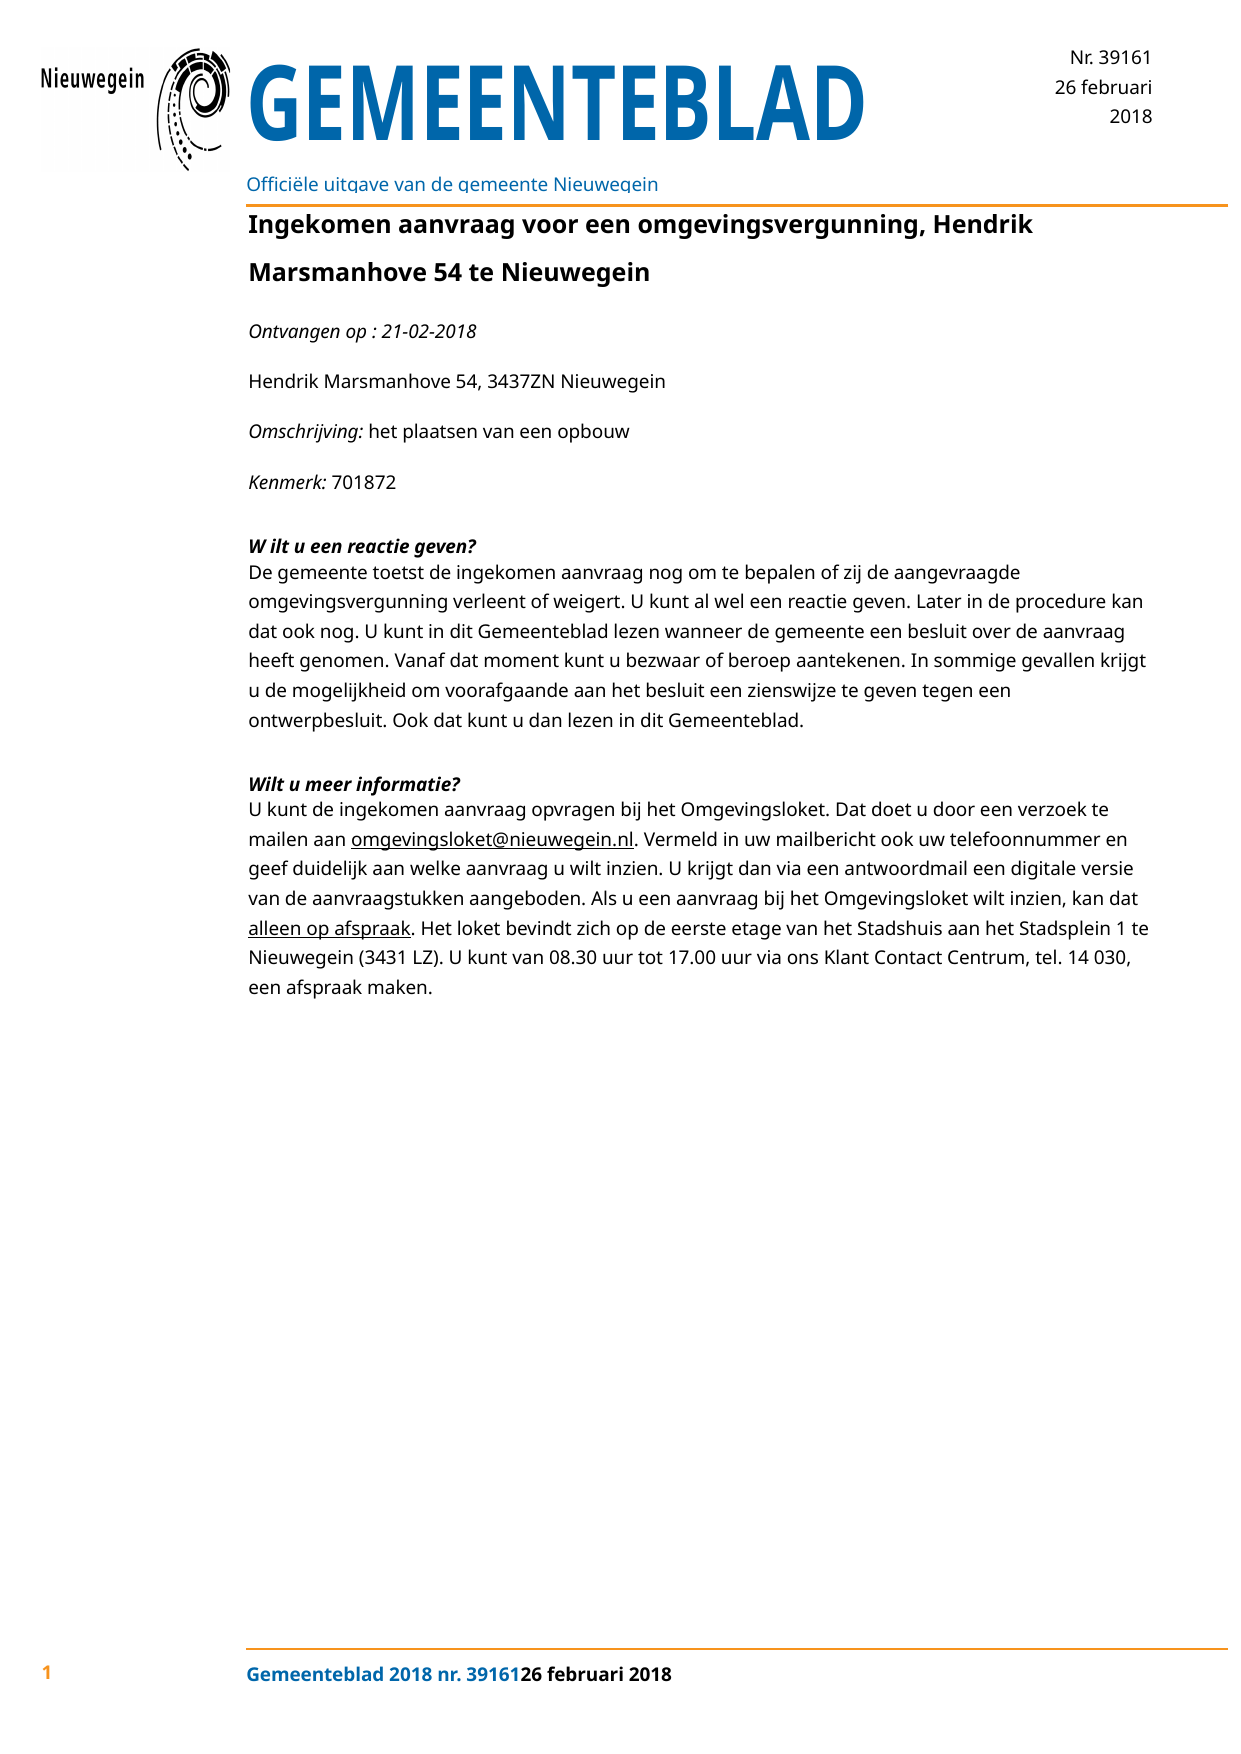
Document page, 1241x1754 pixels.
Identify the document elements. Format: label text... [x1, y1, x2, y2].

text Ontvangen op : 21-02-2018 [248, 318, 1152, 344]
text W ilt u een reactie geven? [248, 533, 1152, 559]
text Hendrik Marsmanhove 54, 3437ZN Nieuwegein [248, 368, 1152, 394]
picture [41, 47, 231, 172]
text Omschrijving: het plaatsen van een opbouw [248, 419, 1152, 444]
text De gemeente toetst de ingekomen aanvraag nog om te bepalen of zij de aangevraagde omgevingsvergunning verleent of weigert. U kunt al wel een reactie geven. Later in de procedure kan dat ook nog. U kunt in dit Gemeenteblad lezen wanneer de gemeente een besluit over de aanvraag heeft genomen. Vanaf dat moment kunt u bezwaar of beroep aantekenen. In sommige gevallen krijgt u de mogelijkheid om voorafgaande aan het besluit een zienswijze te geven tegen een ontwerpbesluit. Ook dat kunt u dan lezen in dit Gemeenteblad. [248, 559, 1152, 732]
text Wilt u meer informatie? [248, 771, 1152, 796]
text Ingekomen aanvraag voor een omgevingsvergunning, Hendrik Marsmanhove 54 te Nieuwegein [248, 207, 1152, 288]
text U kunt de ingekomen aanvraag opvragen bij het Omgevingsloket. Dat doet u door een verzoek te mailen aan omgevingsloket@nieuwegein.nl. Vermeld in uw mailbericht ook uw telefoonnummer en geef duidelijk aan welke aanvraag u wilt inzien. U krijgt dan via een antwoordmail een digitale versie van de aanvraagstukken aangeboden. Als u een aanvraag bij het Omgevingsloket wilt inzien, kan dat alleen op afspraak. Het loket bevindt zich op de eerste etage van het Stadshuis aan het Stadsplein 1 te Nieuwegein (3431 LZ). U kunt van 08.30 uur tot 17.00 uur via ons Klant Contact Centrum, tel. 14 030, een afspraak maken. [248, 796, 1152, 1000]
text Kenmerk: 701872 [248, 469, 1152, 495]
